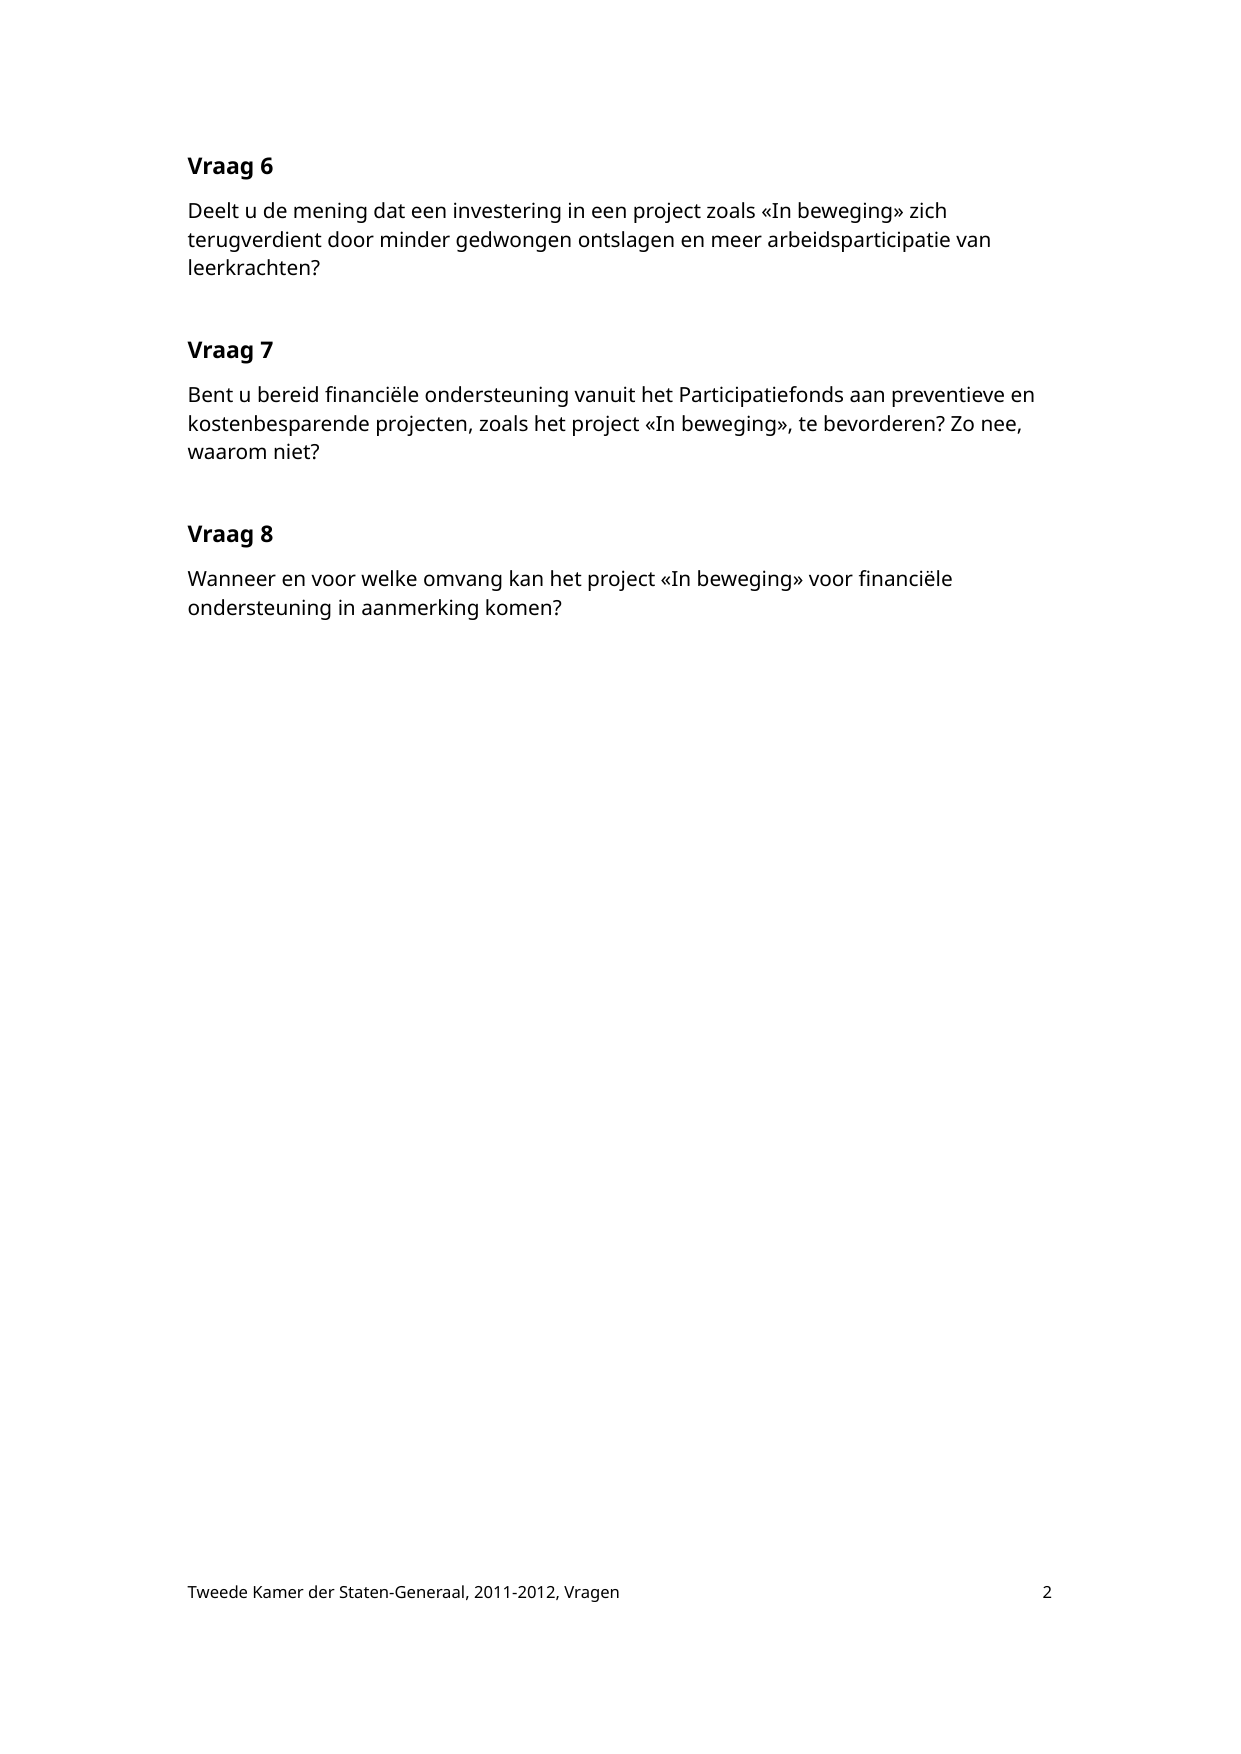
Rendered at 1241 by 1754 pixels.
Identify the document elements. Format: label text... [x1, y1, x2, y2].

subtitle Vraag 6 [187, 150, 1053, 181]
subtitle Vraag 8 [187, 518, 1053, 549]
text Bent u bereid financiële ondersteuning vanuit het Participatiefonds aan preventieve en kostenbesparende projecten, zoals het project «In beweging», te bevorderen? Zo nee, waarom niet? [187, 380, 1053, 466]
text Deelt u de mening dat een investering in een project zoals «In beweging» zich terugverdient door minder gedwongen ontslagen en meer arbeidsparticipatie van leerkrachten? [187, 196, 1053, 282]
text Wanneer en voor welke omvang kan het project «In beweging» voor financiële ondersteuning in aanmerking komen? [187, 564, 1053, 621]
subtitle Vraag 7 [187, 334, 1053, 365]
